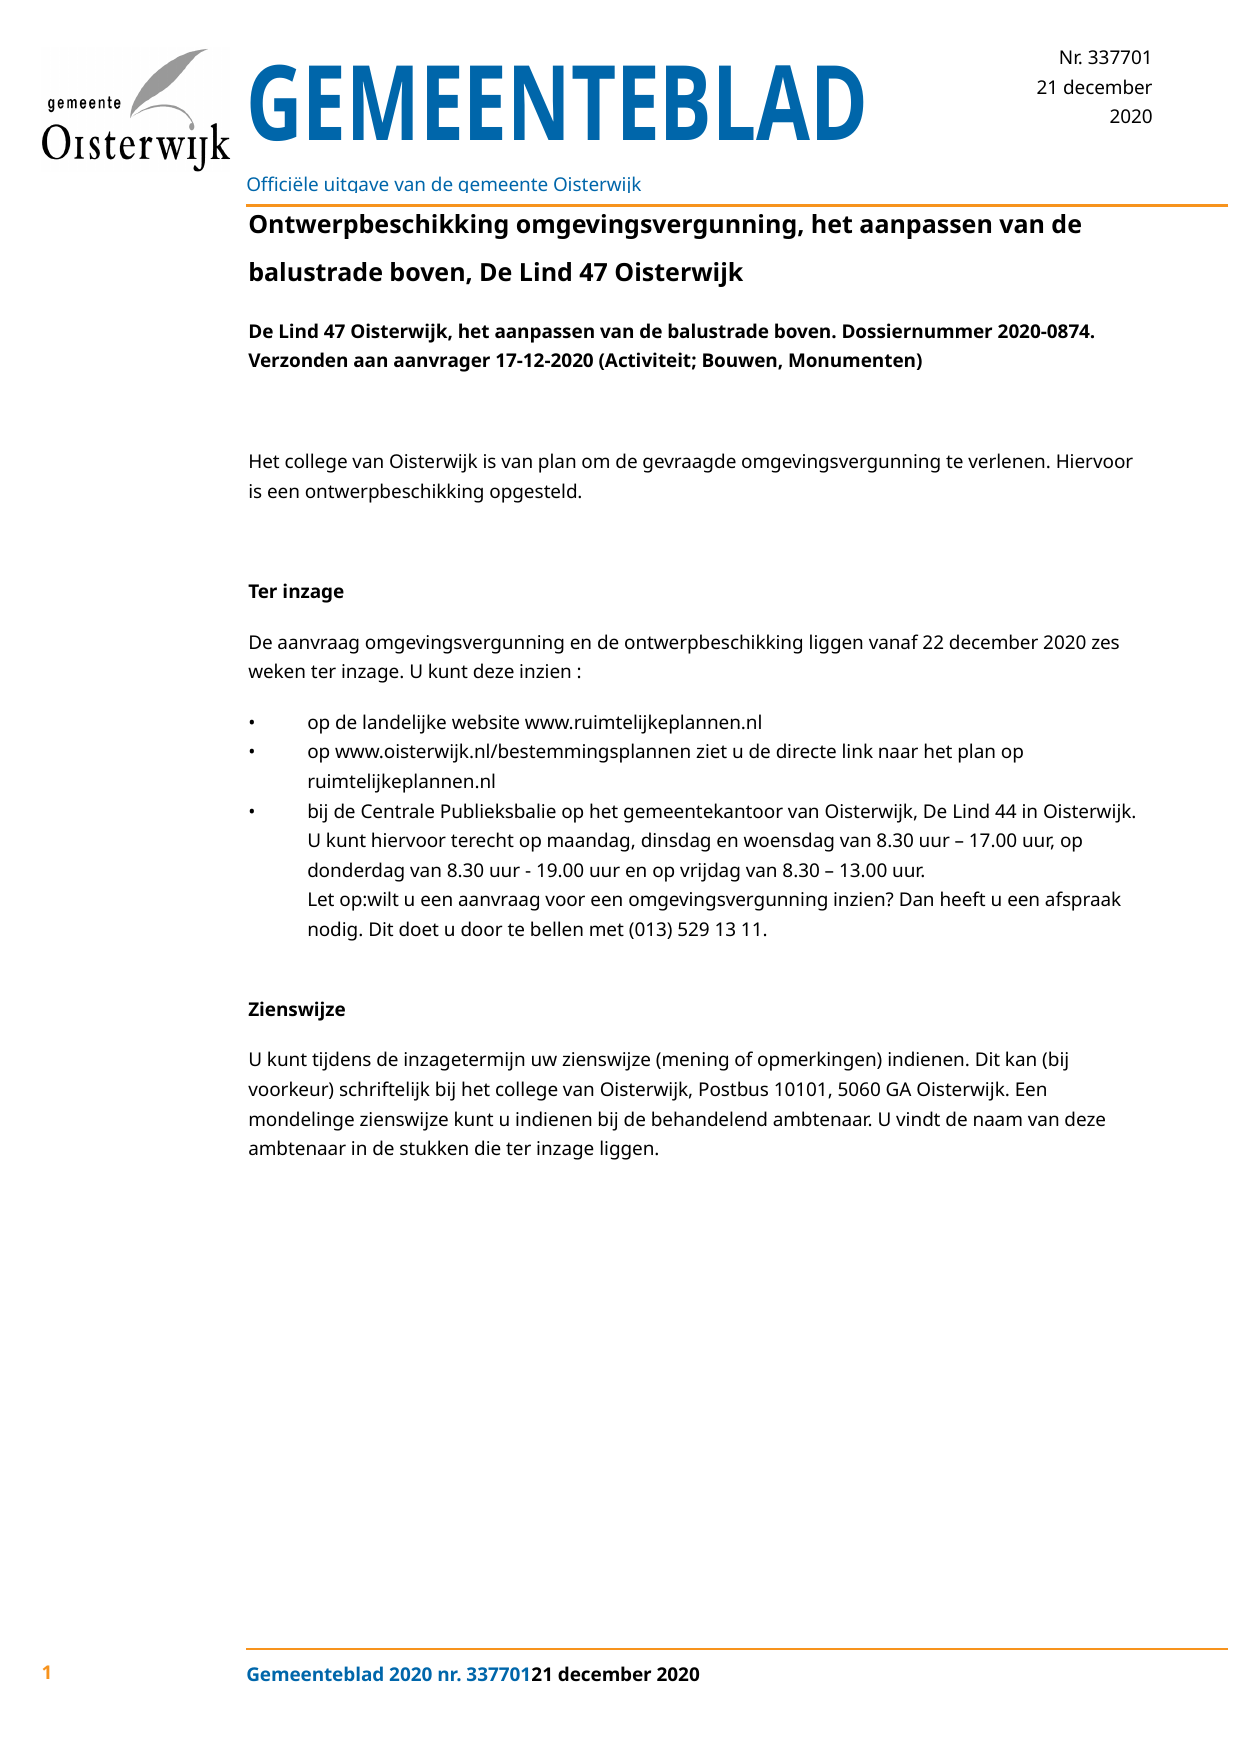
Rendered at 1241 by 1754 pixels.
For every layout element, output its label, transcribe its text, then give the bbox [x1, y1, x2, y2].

list op de landelijke website www.ruimtelijkeplannen.nl [248, 709, 1152, 735]
text De Lind 47 Oisterwijk, het aanpassen van de balustrade boven. Dossiernummer 2020-0874. Verzonden aan aanvrager 17-12-2020 (Activiteit; Bouwen, Monumenten) [248, 318, 1152, 373]
text Ter inzage [248, 579, 1152, 604]
picture [41, 47, 231, 172]
text De aanvraag omgevingsvergunning en de ontwerpbeschikking liggen vanaf 22 december 2020 zes weken ter inzage. U kunt deze inzien : [248, 629, 1152, 684]
list op www.oisterwijk.nl/bestemmingsplannen ziet u de directe link naar het plan op ruimtelijkeplannen.nl [248, 739, 1152, 794]
text Het college van Oisterwijk is van plan om de gevraagde omgevingsvergunning te verlenen. Hiervoor is een ontwerpbeschikking opgesteld. [248, 448, 1152, 504]
list bij de Centrale Publieksbalie op het gemeentekantoor van Oisterwijk, De Lind 44 in Oisterwijk. U kunt hiervoor terecht op maandag, dinsdag en woensdag van 8.30 uur – 17.00 uur, op donderdag van 8.30 uur - 19.00 uur en op vrijdag van 8.30 – 13.00 uur. [248, 798, 1152, 883]
text Ontwerpbeschikking omgevingsvergunning, het aanpassen van de balustrade boven, De Lind 47 Oisterwijk [248, 207, 1152, 288]
text U kunt tijdens de inzagetermijn uw zienswijze (mening of opmerkingen) indienen. Dit kan (bij voorkeur) schriftelijk bij het college van Oisterwijk, Postbus 10101, 5060 GA Oisterwijk. Een mondelinge zienswijze kunt u indienen bij de behandelend ambtenaar. U vindt de naam van deze ambtenaar in de stukken die ter inzage liggen. [248, 1047, 1152, 1161]
text Zienswijze [248, 996, 1152, 1022]
list Let op:wilt u een aanvraag voor een omgevingsvergunning inzien? Dan heeft u een afspraak nodig. Dit doet u door te bellen met (013) 529 13 11. [248, 887, 1152, 942]
